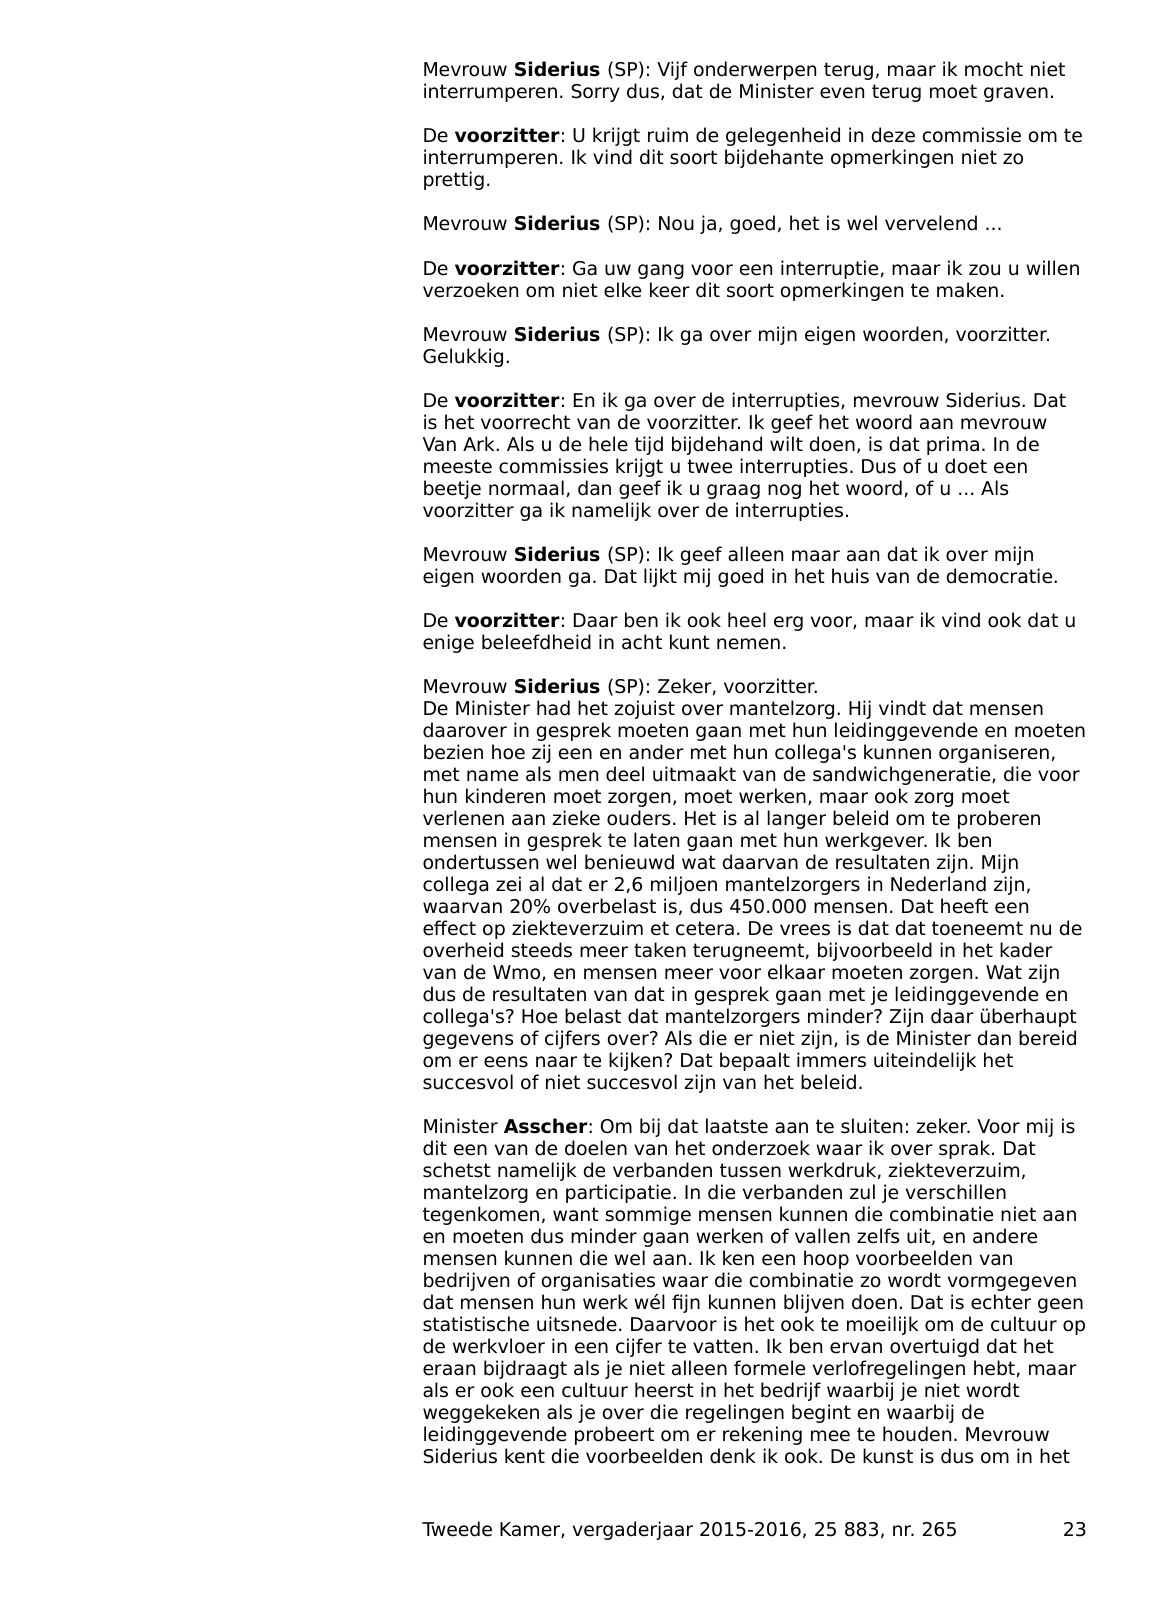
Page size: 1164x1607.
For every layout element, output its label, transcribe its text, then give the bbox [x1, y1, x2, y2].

text De voorzitter: En ik ga over de interrupties, mevrouw Siderius. Dat is het voorrecht van de voorzitter. Ik geef het woord aan mevrouw Van Ark. Als u de hele tijd bijdehand wilt doen, is dat prima. In de meeste commissies krijgt u twee interrupties. Dus of u doet een beetje normaal, dan geef ik u graag nog het woord, of u ... Als voorzitter ga ik namelijk over de interrupties. [422, 390, 1087, 522]
text Mevrouw Siderius (SP): Nou ja, goed, het is wel vervelend ... [422, 213, 1087, 235]
text De voorzitter: Ga uw gang voor een interruptie, maar ik zou u willen verzoeken om niet elke keer dit soort opmerkingen te maken. [422, 257, 1087, 301]
text Mevrouw Siderius (SP): Ik ga over mijn eigen woorden, voorzitter. Gelukkig. [422, 324, 1087, 368]
text De voorzitter: Daar ben ik ook heel erg voor, maar ik vind ook dat u enige beleefdheid in acht kunt nemen. [422, 610, 1087, 654]
text Mevrouw Siderius (SP): Vijf onderwerpen terug, maar ik mocht niet interrumperen. Sorry dus, dat de Minister even terug moet graven. [422, 59, 1087, 103]
text Minister Asscher: Om bij dat laatste aan te sluiten: zeker. Voor mij is dit een van de doelen van het onderzoek waar ik over sprak. Dat schetst namelijk de verbanden tussen werkdruk, ziekteverzuim, mantelzorg en participatie. In die verbanden zul je verschillen tegenkomen, want sommige mensen kunnen die combinatie niet aan en moeten dus minder gaan werken of vallen zelfs uit, en andere mensen kunnen die wel aan. Ik ken een hoop voorbeelden van bedrijven of organisaties waar die combinatie zo wordt vormgegeven dat mensen hun werk wél fijn kunnen blijven doen. Dat is echter geen statistische uitsnede. Daarvoor is het ook te moeilijk om de cultuur op de werkvloer in een cijfer te vatten. Ik ben ervan overtuigd dat het eraan bijdraagt als je niet alleen formele verlofregelingen hebt, maar als er ook een cultuur heerst in het bedrijf waarbij je niet wordt weggekeken als je over die regelingen begint en waarbij de leidinggevende probeert om er rekening mee te houden. Mevrouw Siderius kent die voorbeelden denk ik ook. De kunst is dus om in het [422, 1116, 1087, 1468]
text Mevrouw Siderius (SP): Zeker, voorzitter. [422, 676, 1087, 698]
text Mevrouw Siderius (SP): Ik geef alleen maar aan dat ik over mijn eigen woorden ga. Dat lijkt mij goed in het huis van de democratie. [422, 544, 1087, 588]
text De Minister had het zojuist over mantelzorg. Hij vindt dat mensen daarover in gesprek moeten gaan met hun leidinggevende en moeten bezien hoe zij een en ander met hun collega's kunnen organiseren, met name als men deel uitmaakt van de sandwichgeneratie, die voor hun kinderen moet zorgen, moet werken, maar ook zorg moet verlenen aan zieke ouders. Het is al langer beleid om te proberen mensen in gesprek te laten gaan met hun werkgever. Ik ben ondertussen wel benieuwd wat daarvan de resultaten zijn. Mijn collega zei al dat er 2,6 miljoen mantelzorgers in Nederland zijn, waarvan 20% overbelast is, dus 450.000 mensen. Dat heeft een effect op ziekteverzuim et cetera. De vrees is dat dat toeneemt nu de overheid steeds meer taken terugneemt, bijvoorbeeld in het kader van de Wmo, en mensen meer voor elkaar moeten zorgen. Wat zijn dus de resultaten van dat in gesprek gaan met je leidinggevende en collega's? Hoe belast dat mantelzorgers minder? Zijn daar überhaupt gegevens of cijfers over? Als die er niet zijn, is de Minister dan bereid om er eens naar te kijken? Dat bepaalt immers uiteindelijk het succesvol of niet succesvol zijn van het beleid. [422, 698, 1087, 1094]
text De voorzitter: U krijgt ruim de gelegenheid in deze commissie om te interrumperen. Ik vind dit soort bijdehante opmerkingen niet zo prettig. [422, 125, 1087, 191]
